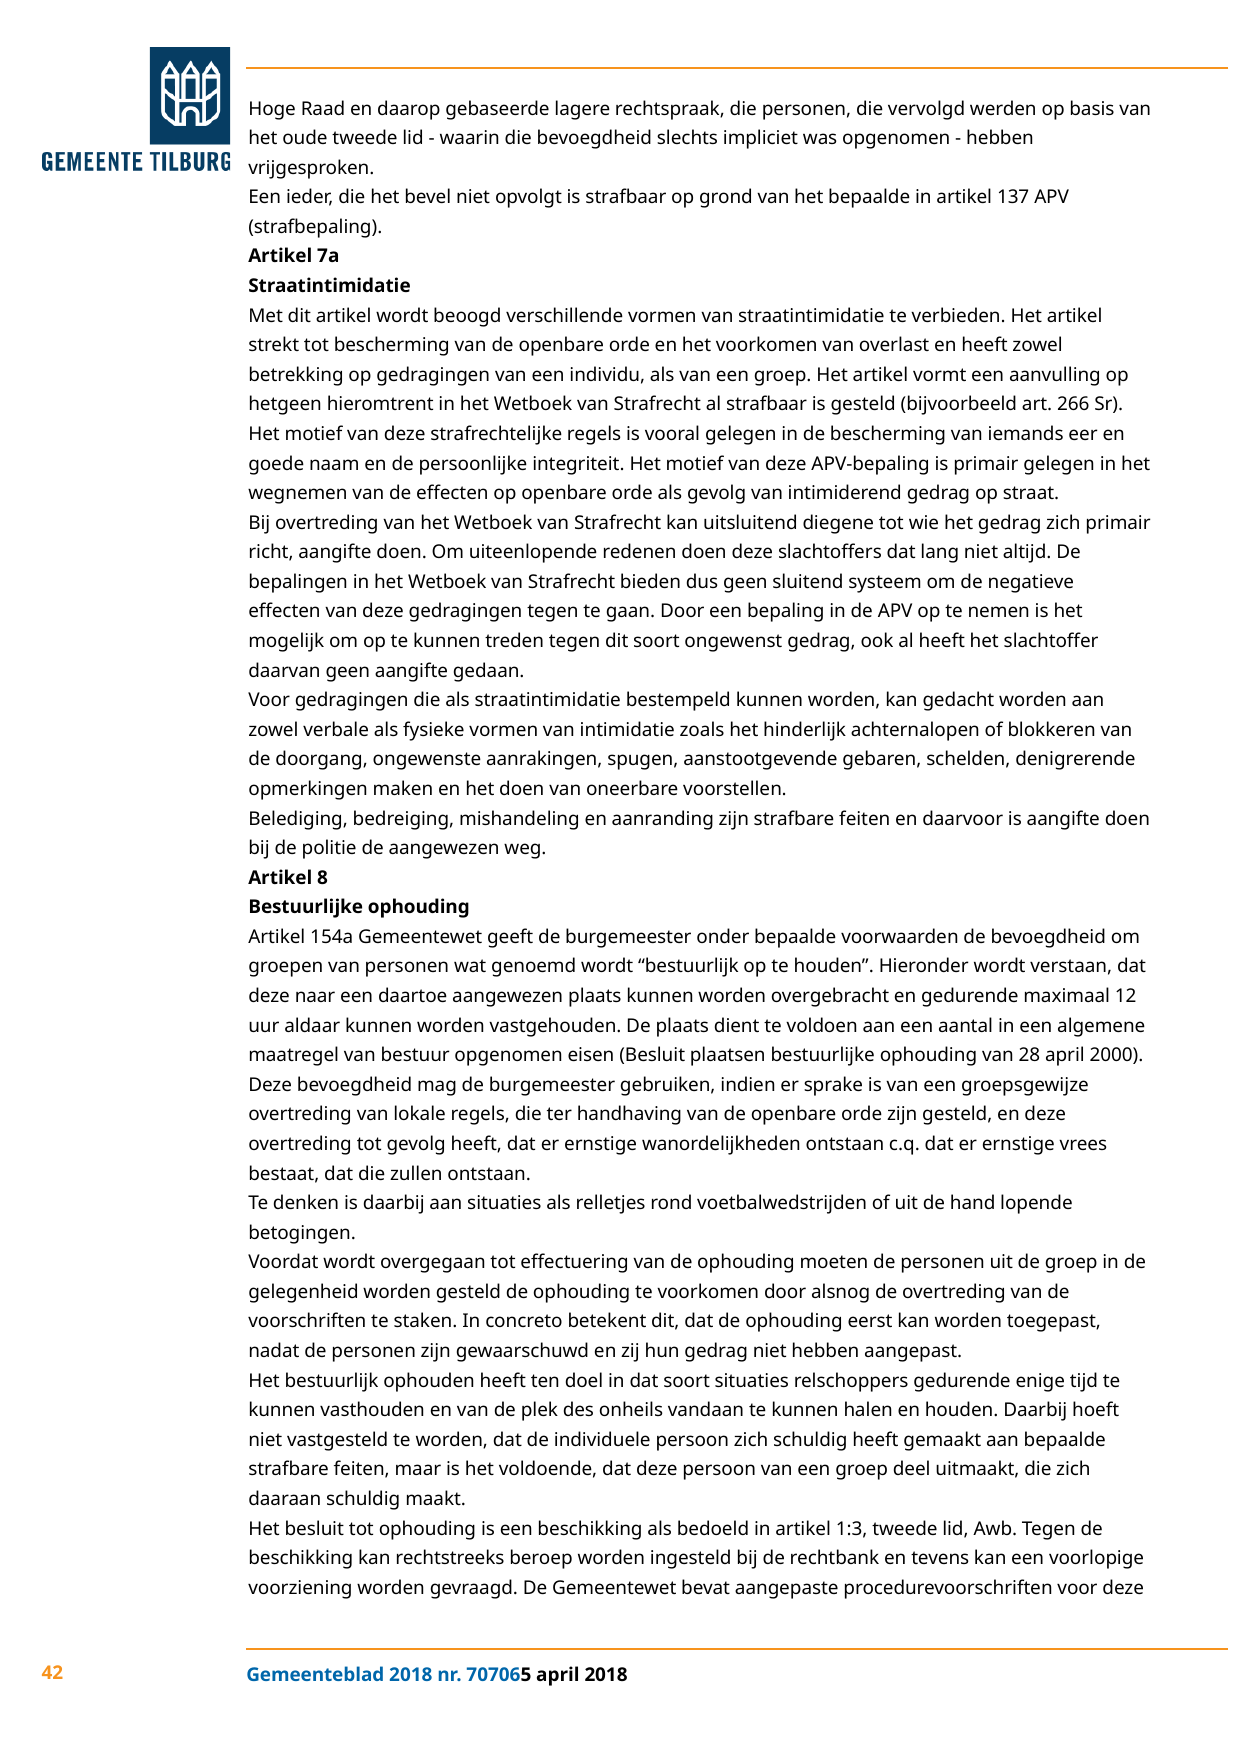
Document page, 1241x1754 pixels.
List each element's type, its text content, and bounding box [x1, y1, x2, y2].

text Hoge Raad en daarop gebaseerde lagere rechtspraak, die personen, die vervolgd werden op basis van het oude tweede lid - waarin die bevoegdheid slechts impliciet was opgenomen - hebben vrijgesproken. [248, 95, 1152, 180]
text Belediging, bedreiging, mishandeling en aanranding zijn strafbare feiten en daarvoor is aangifte doen bij de politie de aangewezen weg. [248, 805, 1152, 860]
text Het bestuurlijk ophouden heeft ten doel in dat soort situaties relschoppers gedurende enige tijd te kunnen vasthouden en van de plek des onheils vandaan te kunnen halen en houden. Daarbij hoeft niet vastgesteld te worden, dat de individuele persoon zich schuldig heeft gemaakt aan bepaalde strafbare feiten, maar is het voldoende, dat deze persoon van een groep deel uitmaakt, die zich daaraan schuldig maakt. [248, 1367, 1152, 1511]
text Artikel 8 [248, 864, 1152, 890]
text Een ieder, die het bevel niet opvolgt is strafbaar op grond van het bepaalde in artikel 137 APV [248, 183, 1152, 209]
picture [41, 47, 231, 172]
text Straatintimidatie [248, 272, 1152, 298]
text (strafbepaling). [248, 213, 1152, 239]
text Artikel 7a [248, 243, 1152, 268]
text Voordat wordt overgegaan tot effectuering van de ophouding moeten de personen uit de groep in de gelegenheid worden gesteld de ophouding te voorkomen door alsnog de overtreding van de voorschriften te staken. In concreto betekent dit, dat de ophouding eerst kan worden toegepast, nadat de personen zijn gewaarschuwd en zij hun gedrag niet hebben aangepast. [248, 1248, 1152, 1363]
text Te denken is daarbij aan situaties als relletjes rond voetbalwedstrijden of uit de hand lopende betogingen. [248, 1189, 1152, 1245]
text Deze bevoegdheid mag de burgemeester gebruiken, indien er sprake is van een groepsgewijze overtreding van lokale regels, die ter handhaving van de openbare orde zijn gesteld, en deze overtreding tot gevolg heeft, dat er ernstige wanordelijkheden ontstaan c.q. dat er ernstige vrees bestaat, dat die zullen ontstaan. [248, 1071, 1152, 1186]
text Met dit artikel wordt beoogd verschillende vormen van straatintimidatie te verbieden. Het artikel strekt tot bescherming van de openbare orde en het voorkomen van overlast en heeft zowel betrekking op gedragingen van een individu, als van een groep. Het artikel vormt een aanvulling op hetgeen hieromtrent in het Wetboek van Strafrecht al strafbaar is gesteld (bijvoorbeeld art. 266 Sr). Het motief van deze strafrechtelijke regels is vooral gelegen in de bescherming van iemands eer en goede naam en de persoonlijke integriteit. Het motief van deze APV-bepaling is primair gelegen in het wegnemen van de effecten op openbare orde als gevolg van intimiderend gedrag op straat. [248, 302, 1152, 505]
text Artikel 154a Gemeentewet geeft de burgemeester onder bepaalde voorwaarden de bevoegdheid om groepen van personen wat genoemd wordt “bestuurlijk op te houden”. Hieronder wordt verstaan, dat deze naar een daartoe aangewezen plaats kunnen worden overgebracht en gedurende maximaal 12 uur aldaar kunnen worden vastgehouden. De plaats dient te voldoen aan een aantal in een algemene maatregel van bestuur opgenomen eisen (Besluit plaatsen bestuurlijke ophouding van 28 april 2000). [248, 923, 1152, 1067]
text Voor gedragingen die als straatintimidatie bestempeld kunnen worden, kan gedacht worden aan zowel verbale als fysieke vormen van intimidatie zoals het hinderlijk achternalopen of blokkeren van de doorgang, ongewenste aanrakingen, spugen, aanstootgevende gebaren, schelden, denigrerende opmerkingen maken en het doen van oneerbare voorstellen. [248, 686, 1152, 801]
text Het besluit tot ophouding is een beschikking als bedoeld in artikel 1:3, tweede lid, Awb. Tegen de beschikking kan rechtstreeks beroep worden ingesteld bij de rechtbank en tevens kan een voorlopige voorziening worden gevraagd. De Gemeentewet bevat aangepaste procedurevoorschriften voor deze [248, 1515, 1152, 1600]
text Bestuurlijke ophouding [248, 893, 1152, 919]
text Bij overtreding van het Wetboek van Strafrecht kan uitsluitend diegene tot wie het gedrag zich primair richt, aangifte doen. Om uiteenlopende redenen doen deze slachtoffers dat lang niet altijd. De bepalingen in het Wetboek van Strafrecht bieden dus geen sluitend systeem om de negatieve effecten van deze gedragingen tegen te gaan. Door een bepaling in de APV op te nemen is het mogelijk om op te kunnen treden tegen dit soort ongewenst gedrag, ook al heeft het slachtoffer daarvan geen aangifte gedaan. [248, 509, 1152, 683]
